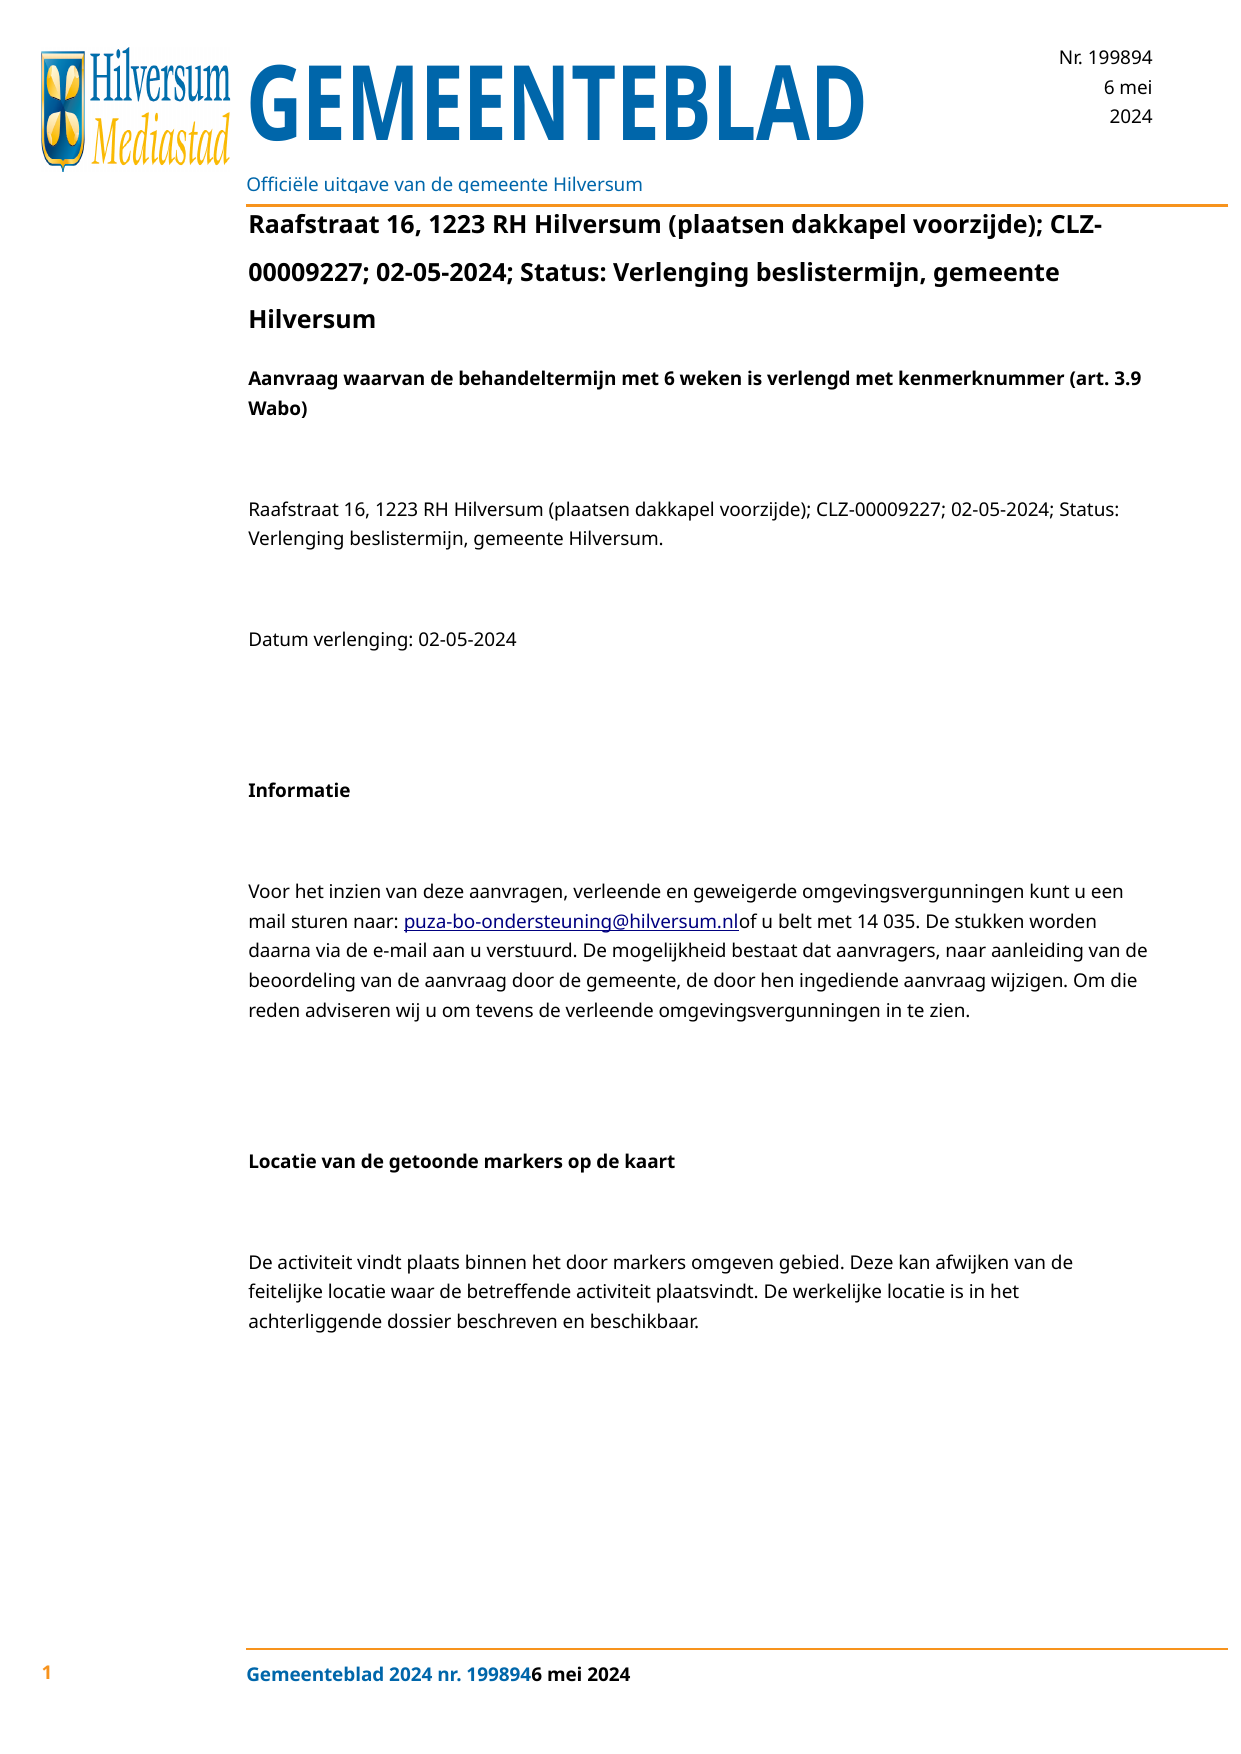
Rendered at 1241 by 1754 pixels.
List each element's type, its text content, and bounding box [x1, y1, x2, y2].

text Informatie [248, 778, 1152, 803]
text Raafstraat 16, 1223 RH Hilversum (plaatsen dakkapel voorzijde); CLZ-00009227; 02-05-2024; Status: Verlenging beslistermijn, gemeente Hilversum. [248, 496, 1152, 551]
text De activiteit vindt plaats binnen het door markers omgeven gebied. Deze kan afwijken van de feitelijke locatie waar de betreffende activiteit plaatsvindt. De werkelijke locatie is in het achterliggende dossier beschreven en beschikbaar. [248, 1249, 1152, 1334]
text Raafstraat 16, 1223 RH Hilversum (plaatsen dakkapel voorzijde); CLZ-00009227; 02-05-2024; Status: Verlenging beslistermijn, gemeente Hilversum [248, 207, 1152, 336]
text Locatie van de getoonde markers op de kaart [248, 1148, 1152, 1174]
text Aanvraag waarvan de behandeltermijn met 6 weken is verlengd met kenmerknummer (art. 3.9 Wabo) [248, 366, 1152, 421]
picture [41, 47, 231, 172]
text Datum verlenging: 02-05-2024 [248, 626, 1152, 652]
text Voor het inzien van deze aanvragen, verleende en geweigerde omgevingsvergunningen kunt u een mail sturen naar: puza-bo-ondersteuning@hilversum.nlof u belt met 14 035. De stukken worden daarna via de e-mail aan u verstuurd. De mogelijkheid bestaat dat aanvragers, naar aanleiding van de beoordeling van de aanvraag door de gemeente, de door hen ingediende aanvraag wijzigen. Om die reden adviseren wij u om tevens de verleende omgevingsvergunningen in te zien. [248, 878, 1152, 1022]
